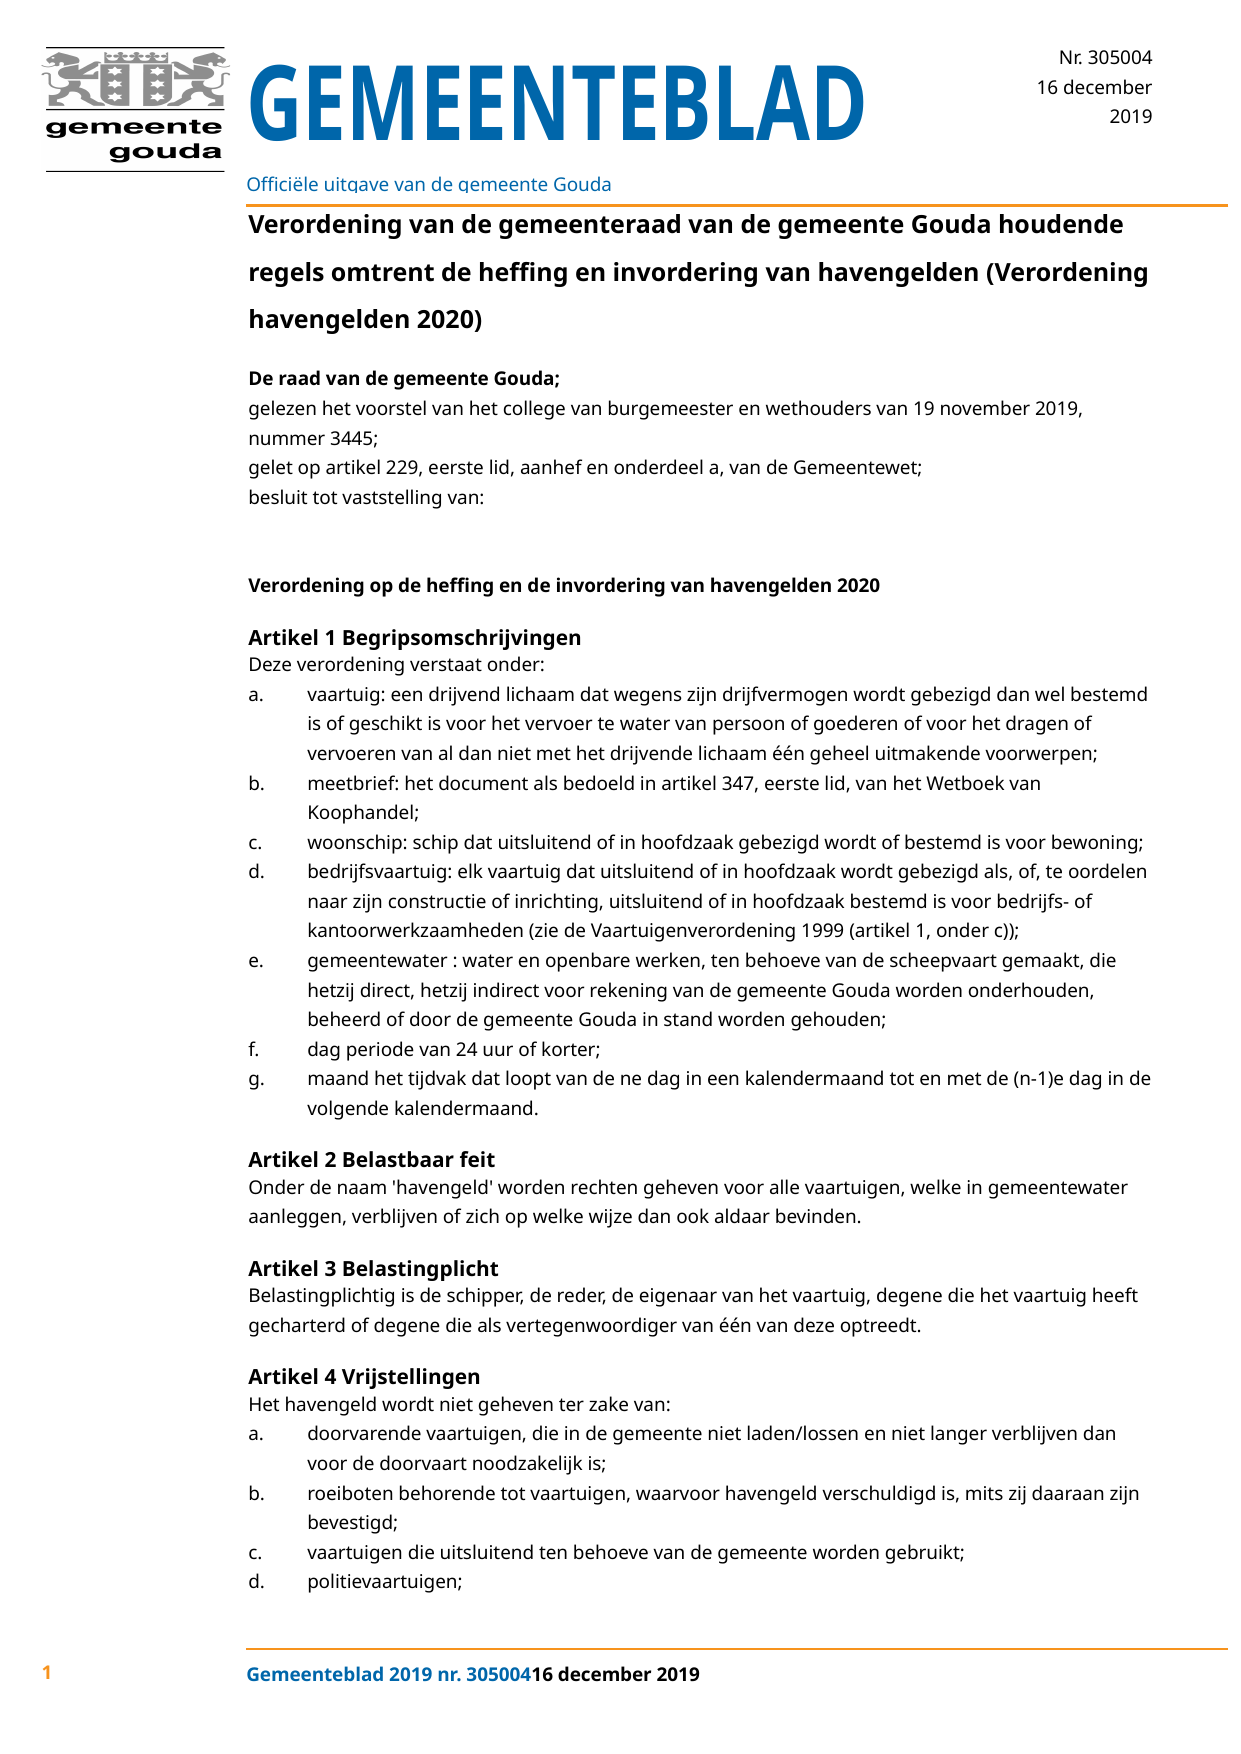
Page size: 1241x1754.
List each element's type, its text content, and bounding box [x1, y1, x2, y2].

text Artikel 3 Belastingplicht [248, 1254, 1152, 1282]
text besluit tot vaststelling van: [248, 484, 1152, 509]
text Belastingplichtig is de schipper, de reder, de eigenaar van het vaartuig, degene die het vaartuig heeft gecharterd of degene die als vertegenwoordiger van één van deze optreedt. [248, 1282, 1152, 1338]
text Artikel 2 Belastbaar feit [248, 1146, 1152, 1174]
list bedrijfsvaartuig: elk vaartuig dat uitsluitend of in hoofdzaak wordt gebezigd als, of, te oordelen naar zijn constructie of inrichting, uitsluitend of in hoofdzaak bestemd is voor bedrijfs- of kantoorwerkzaamheden (zie de Vaartuigenverordening 1999 (artikel 1, onder c)); [248, 858, 1152, 943]
list meetbrief: het document als bedoeld in artikel 347, eerste lid, van het Wetboek van Koophandel; [248, 770, 1152, 825]
text Artikel 4 Vrijstellingen [248, 1362, 1152, 1391]
list vaartuigen die uitsluitend ten behoeve van de gemeente worden gebruikt; [248, 1539, 1152, 1564]
text Verordening van de gemeenteraad van de gemeente Gouda houdende regels omtrent de heffing en invordering van havengelden (Verordening havengelden 2020) [248, 207, 1152, 336]
picture [41, 47, 231, 172]
text gelezen het voorstel van het college van burgemeester en wethouders van 19 november 2019, nummer 3445; [248, 395, 1152, 450]
text Verordening op de heffing en de invordering van havengelden 2020 [248, 573, 1152, 598]
text Het havengeld wordt niet geheven ter zake van: [248, 1391, 1152, 1417]
list dag periode van 24 uur of korter; [248, 1036, 1152, 1062]
text gelet op artikel 229, eerste lid, aanhef en onderdeel a, van de Gemeentewet; [248, 454, 1152, 480]
text Artikel 1 Begripsomschrijvingen [248, 623, 1152, 651]
list doorvarende vaartuigen, die in de gemeente niet laden/lossen en niet langer verblijven dan voor de doorvaart noodzakelijk is; [248, 1421, 1152, 1476]
text De raad van de gemeente Gouda; [248, 366, 1152, 391]
list politievaartuigen; [248, 1568, 1152, 1594]
text Deze verordening verstaat onder: [248, 651, 1152, 677]
text Onder de naam 'havengeld' worden rechten geheven voor alle vaartuigen, welke in gemeentewater aanleggen, verblijven of zich op welke wijze dan ook aldaar bevinden. [248, 1174, 1152, 1229]
list maand het tijdvak dat loopt van de ne dag in een kalendermaand tot en met de (n-1)e dag in de volgende kalendermaand. [248, 1066, 1152, 1121]
list roeiboten behorende tot vaartuigen, waarvoor havengeld verschuldigd is, mits zij daaraan zijn bevestigd; [248, 1480, 1152, 1535]
list woonschip: schip dat uitsluitend of in hoofdzaak gebezigd wordt of bestemd is voor bewoning; [248, 829, 1152, 855]
list vaartuig: een drijvend lichaam dat wegens zijn drijfvermogen wordt gebezigd dan wel bestemd is of geschikt is voor het vervoer te water van persoon of goederen of voor het dragen of vervoeren van al dan niet met het drijvende lichaam één geheel uitmakende voorwerpen; [248, 681, 1152, 766]
list gemeentewater : water en openbare werken, ten behoeve van de scheepvaart gemaakt, die hetzij direct, hetzij indirect voor rekening van de gemeente Gouda worden onderhouden, beheerd of door de gemeente Gouda in stand worden gehouden; [248, 947, 1152, 1032]
